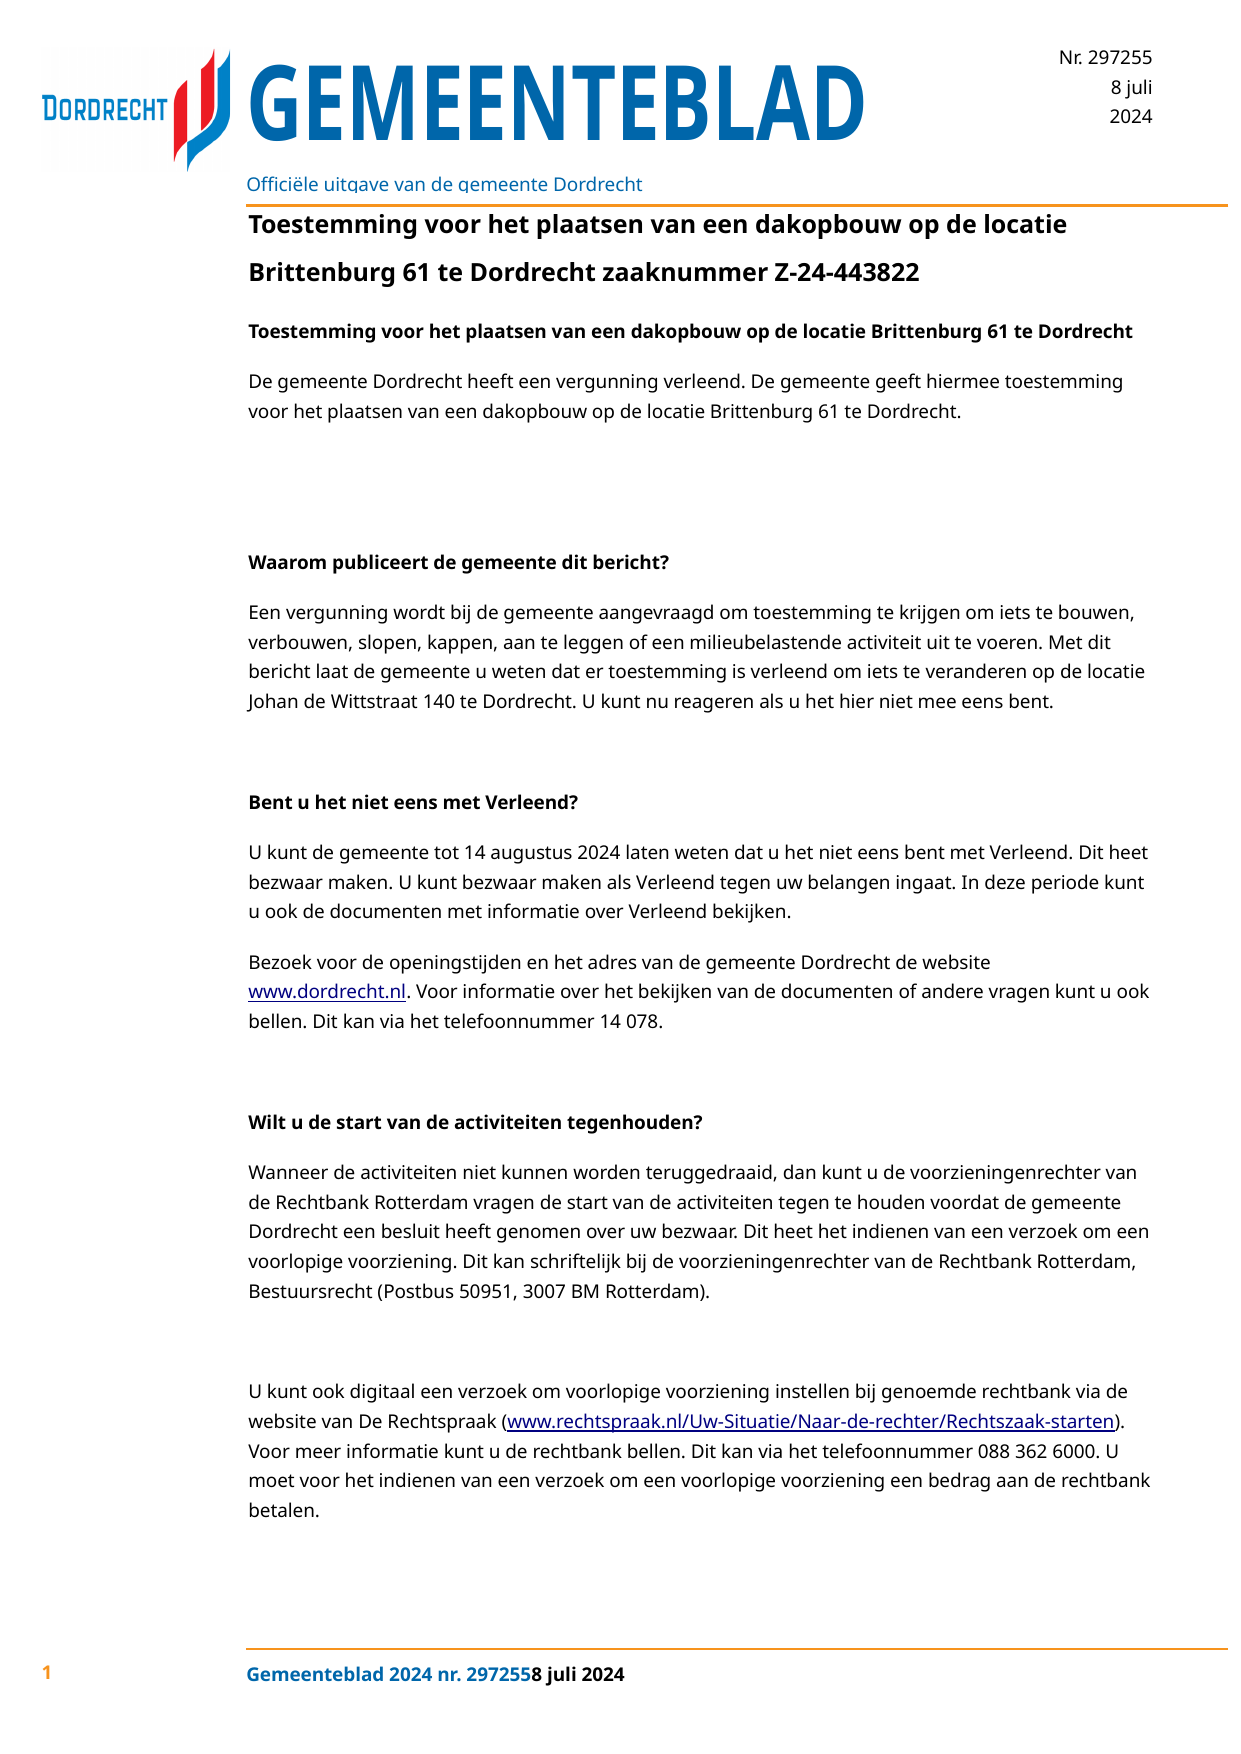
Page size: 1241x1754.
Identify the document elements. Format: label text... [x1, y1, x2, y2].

text Waarom publiceert de gemeente dit bericht? [248, 549, 1152, 575]
text Toestemming voor het plaatsen van een dakopbouw op de locatie Brittenburg 61 te Dordrecht [248, 318, 1152, 344]
text De gemeente Dordrecht heeft een vergunning verleend. De gemeente geeft hiermee toestemming voor het plaatsen van een dakopbouw op de locatie Brittenburg 61 te Dordrecht. [248, 368, 1152, 424]
text Wanneer de activiteiten niet kunnen worden teruggedraaid, dan kunt u de voorzieningenrechter van de Rechtbank Rotterdam vragen de start van de activiteiten tegen te houden voordat de gemeente Dordrecht een besluit heeft genomen over uw bezwaar. Dit heet het indienen van een verzoek om een voorlopige voorziening. Dit kan schriftelijk bij de voorzieningenrechter van de Rechtbank Rotterdam, Bestuursrecht (Postbus 50951, 3007 BM Rotterdam). [248, 1159, 1152, 1304]
text U kunt ook digitaal een verzoek om voorlopige voorziening instellen bij genoemde rechtbank via de website van De Rechtspraak (www.rechtspraak.nl/Uw-Situatie/Naar-de-rechter/Rechtszaak-starten). Voor meer informatie kunt u de rechtbank bellen. Dit kan via het telefoonnummer 088 362 6000. U moet voor het indienen van een verzoek om een voorlopige voorziening een bedrag aan de rechtbank betalen. [248, 1379, 1152, 1523]
text Wilt u de start van de activiteiten tegenhouden? [248, 1109, 1152, 1135]
text Een vergunning wordt bij de gemeente aangevraagd om toestemming te krijgen om iets te bouwen, verbouwen, slopen, kappen, aan te leggen of een milieubelastende activiteit uit te voeren. Met dit bericht laat de gemeente u weten dat er toestemming is verleend om iets te veranderen op de locatie Johan de Wittstraat 140 te Dordrecht. U kunt nu reageren als u het hier niet mee eens bent. [248, 599, 1152, 714]
text Toestemming voor het plaatsen van een dakopbouw op de locatie Brittenburg 61 te Dordrecht zaaknummer Z-24-443822 [248, 207, 1152, 288]
text U kunt de gemeente tot 14 augustus 2024 laten weten dat u het niet eens bent met Verleend. Dit heet bezwaar maken. U kunt bezwaar maken als Verleend tegen uw belangen ingaat. In deze periode kunt u ook de documenten met informatie over Verleend bekijken. [248, 839, 1152, 924]
text Bent u het niet eens met Verleend? [248, 789, 1152, 815]
picture [41, 47, 231, 172]
text Bezoek voor de openingstijden en het adres van de gemeente Dordrecht de website www.dordrecht.nl. Voor informatie over het bekijken van de documenten of andere vragen kunt u ook bellen. Dit kan via het telefoonnummer 14 078. [248, 949, 1152, 1034]
